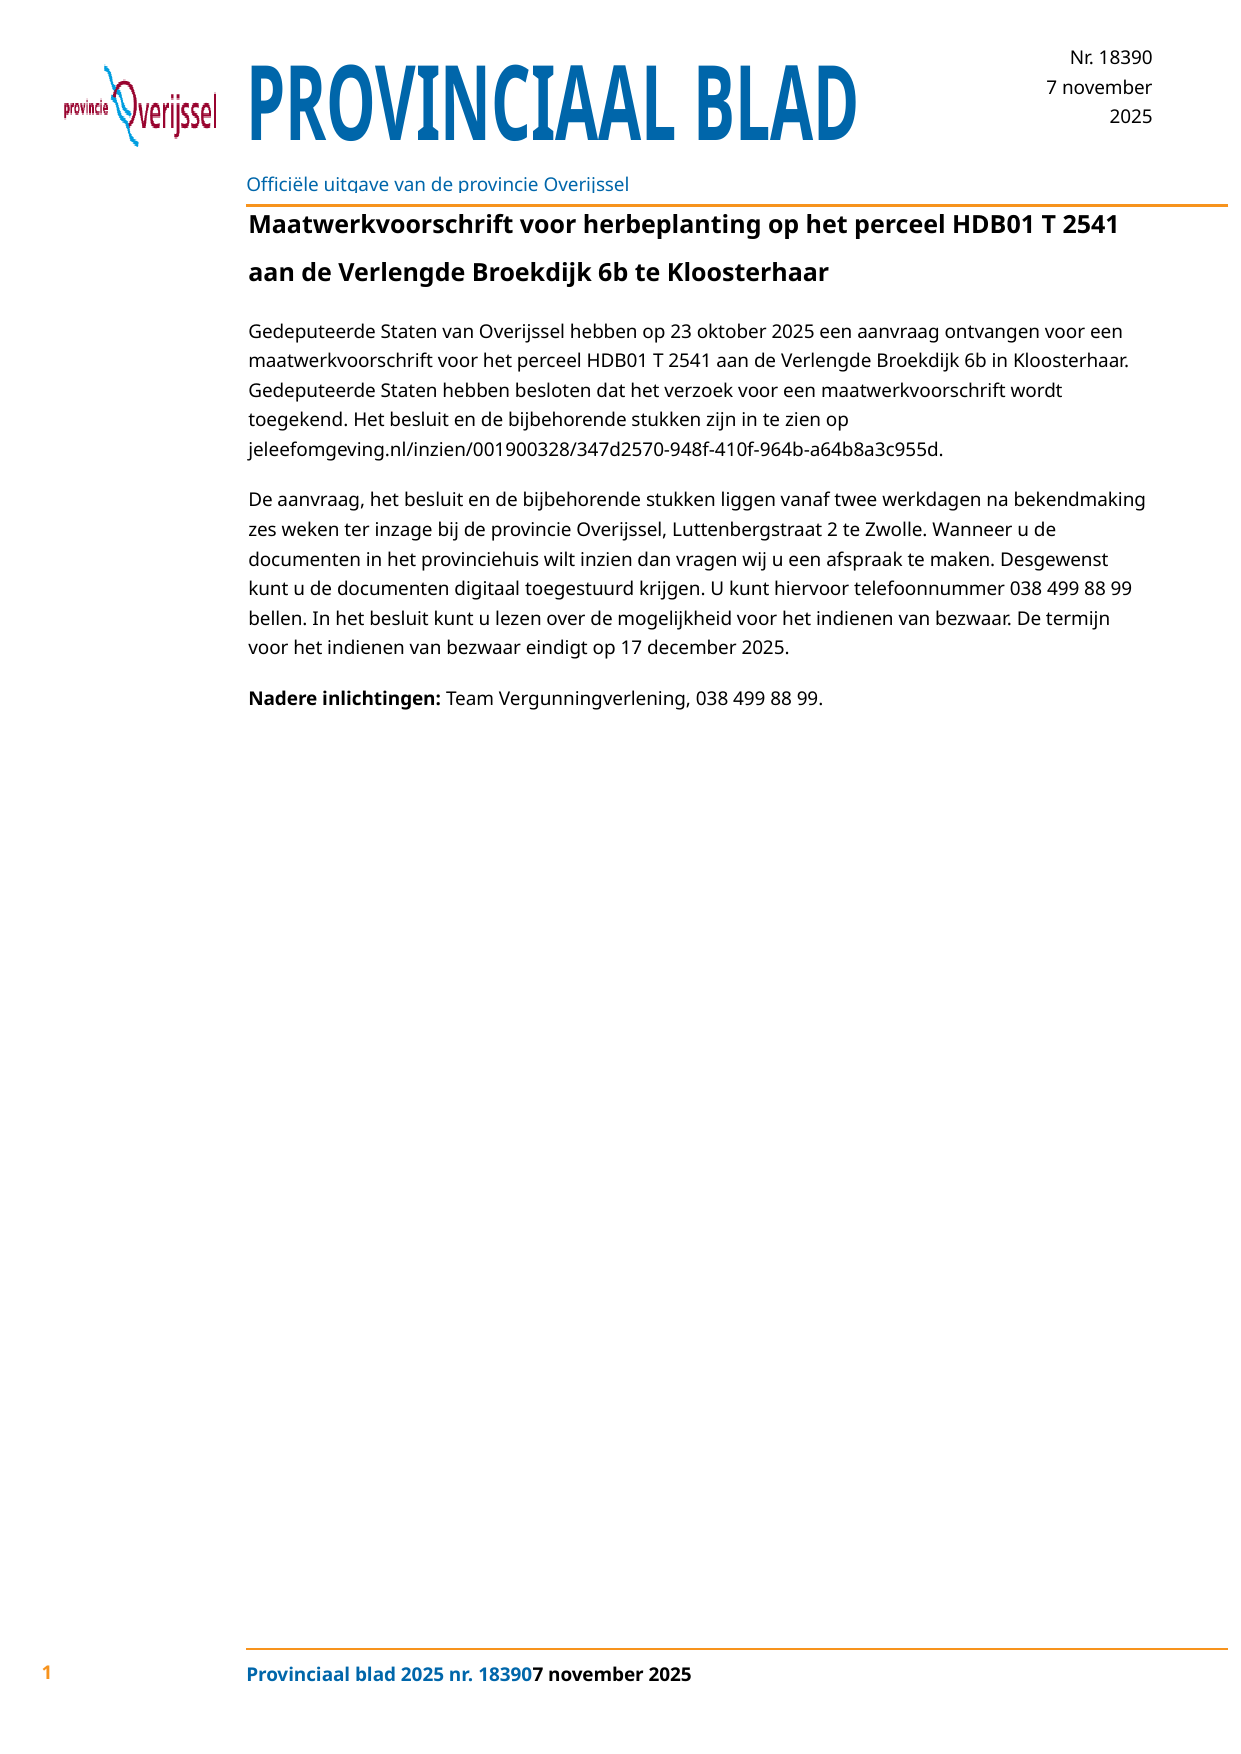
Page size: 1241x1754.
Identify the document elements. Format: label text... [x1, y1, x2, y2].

text De aanvraag, het besluit en de bijbehorende stukken liggen vanaf twee werkdagen na bekendmaking zes weken ter inzage bij de provincie Overijssel, Luttenbergstraat 2 te Zwolle. Wanneer u de documenten in het provinciehuis wilt inzien dan vragen wij u een afspraak te maken. Desgewenst kunt u de documenten digitaal toegestuurd krijgen. U kunt hiervoor telefoonnummer 038 499 88 99 bellen. In het besluit kunt u lezen over de mogelijkheid voor het indienen van bezwaar. De termijn voor het indienen van bezwaar eindigt op 17 december 2025. [248, 487, 1152, 660]
text Gedeputeerde Staten van Overijssel hebben op 23 oktober 2025 een aanvraag ontvangen voor een maatwerkvoorschrift voor het perceel HDB01 T 2541 aan de Verlengde Broekdijk 6b in Kloosterhaar. Gedeputeerde Staten hebben besloten dat het verzoek voor een maatwerkvoorschrift wordt toegekend. Het besluit en de bijbehorende stukken zijn in te zien op jeleefomgeving.nl/inzien/001900328/347d2570-948f-410f-964b-a64b8a3c955d. [248, 318, 1152, 462]
picture [41, 47, 231, 172]
text Maatwerkvoorschrift voor herbeplanting op het perceel HDB01 T 2541 aan de Verlengde Broekdijk 6b te Kloosterhaar [248, 207, 1152, 288]
text Nadere inlichtingen: Team Vergunningverlening, 038 499 88 99. [248, 685, 1152, 711]
